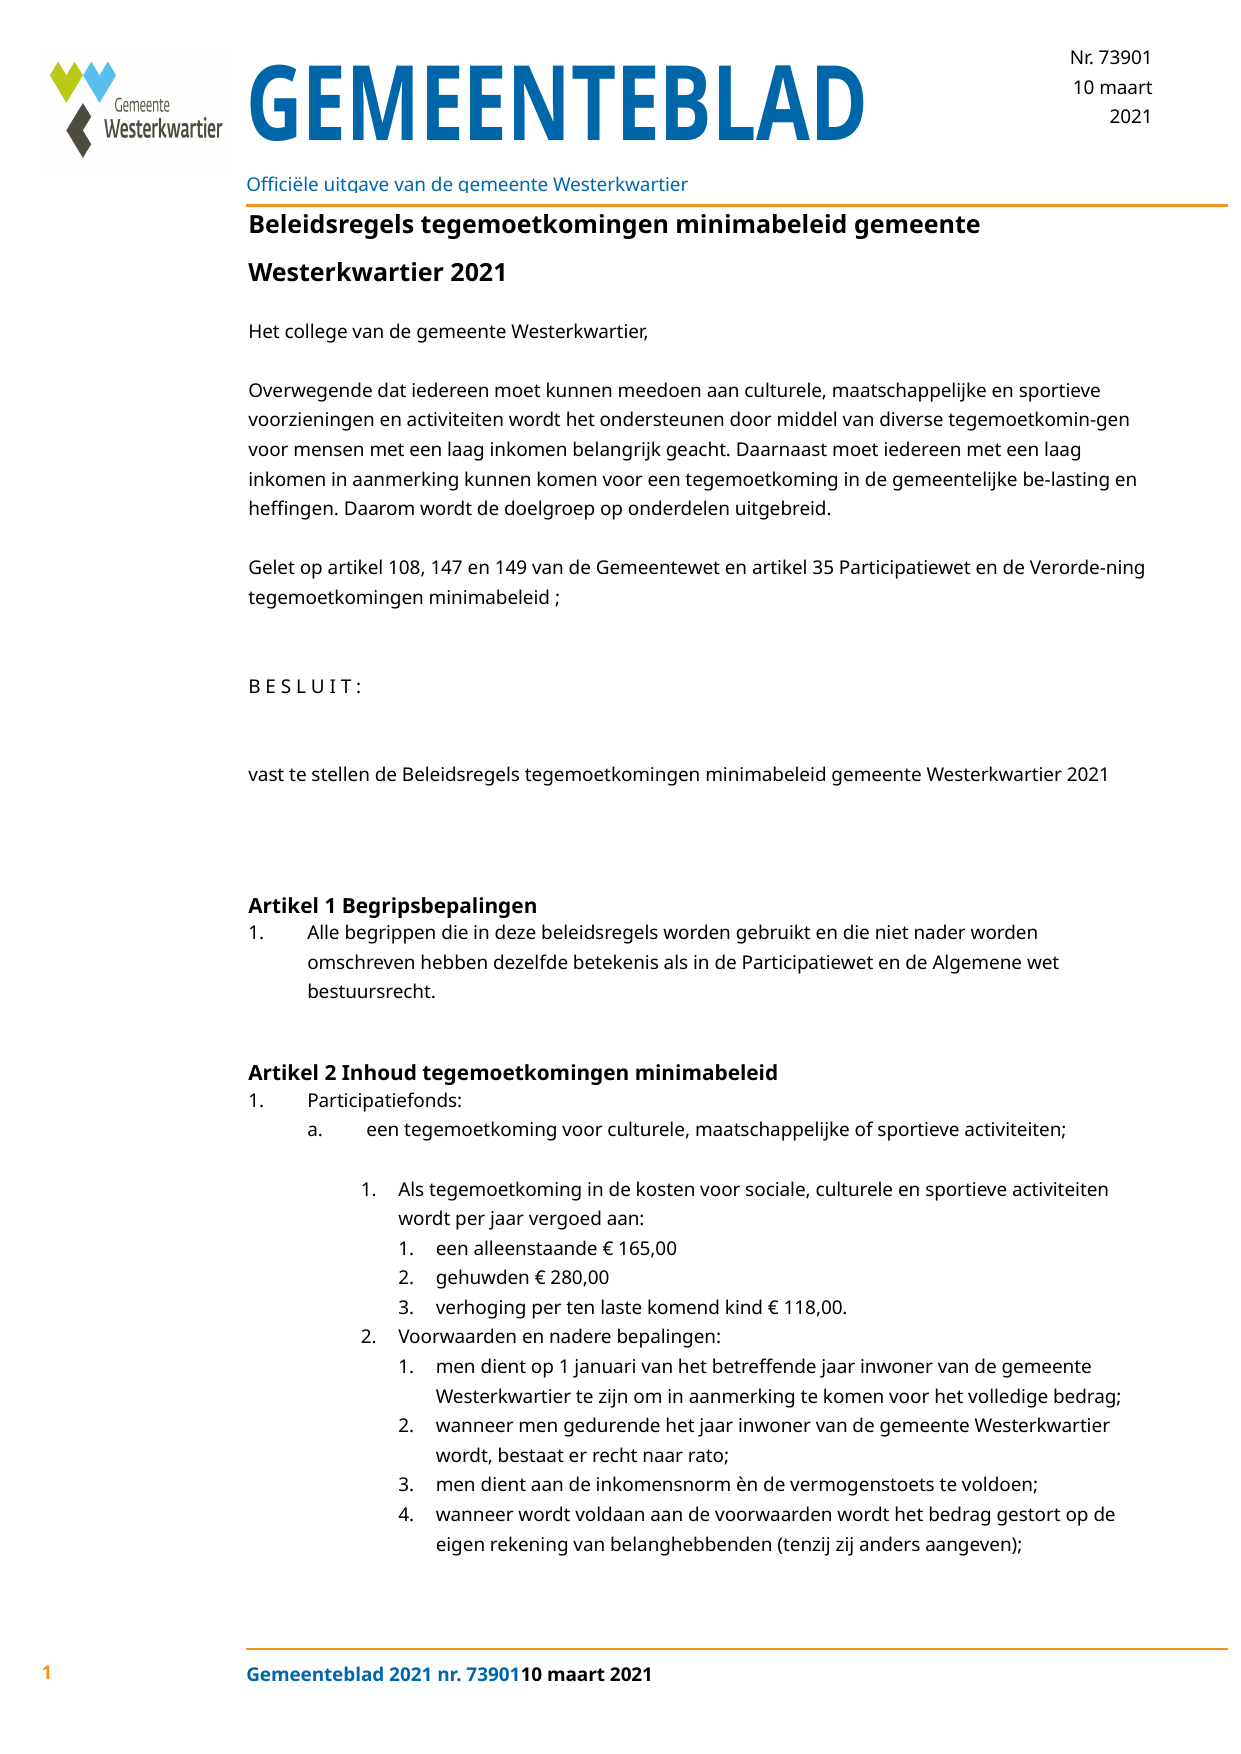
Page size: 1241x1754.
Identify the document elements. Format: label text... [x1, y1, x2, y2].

text Beleidsregels tegemoetkomingen minimabeleid gemeente Westerkwartier 2021 [248, 207, 1152, 288]
list wanneer men gedurende het jaar inwoner van de gemeente Westerkwartier wordt, bestaat er recht naar rato; [398, 1412, 1152, 1468]
list verhoging per ten laste komend kind € 118,00. [398, 1294, 1152, 1320]
text Overwegende dat iedereen moet kunnen meedoen aan culturele, maatschappelijke en sportieve voorzieningen en activiteiten wordt het ondersteunen door middel van diverse tegemoetkomin-gen voor mensen met een laag inkomen belangrijk geacht. Daarnaast moet iedereen met een laag inkomen in aanmerking kunnen komen voor een tegemoetkoming in de gemeentelijke be-lasting en heffingen. Daarom wordt de doelgroep op onderdelen uitgebreid. [248, 377, 1152, 521]
text vast te stellen de Beleidsregels tegemoetkomingen minimabeleid gemeente Westerkwartier 2021 [248, 762, 1152, 787]
list Participatiefonds: [248, 1087, 1152, 1113]
list Alle begrippen die in deze beleidsregels worden gebruikt en die niet nader worden omschreven hebben dezelfde betekenis als in de Participatiewet en de Algemene wet bestuursrecht. [248, 919, 1152, 1004]
text B E S L U I T : [248, 673, 1152, 699]
text Artikel 2 Inhoud tegemoetkomingen minimabeleid [248, 1058, 1152, 1087]
picture [41, 47, 231, 172]
list wanneer wordt voldaan aan de voorwaarden wordt het bedrag gestort op de eigen rekening van belanghebbenden (tenzij zij anders aangeven); [398, 1501, 1152, 1556]
list gehuwden € 280,00 [398, 1264, 1152, 1290]
list men dient aan de inkomensnorm èn de vermogenstoets te voldoen; [398, 1472, 1152, 1497]
list een alleenstaande € 165,00 [398, 1235, 1152, 1261]
text Het college van de gemeente Westerkwartier, [248, 318, 1152, 344]
list men dient op 1 januari van het betreffende jaar inwoner van de gemeente Westerkwartier te zijn om in aanmerking te komen voor het volledige bedrag; [398, 1353, 1152, 1408]
text Gelet op artikel 108, 147 en 149 van de Gemeentewet en artikel 35 Participatiewet en de Verorde-ning tegemoetkomingen minimabeleid ; [248, 554, 1152, 610]
text Artikel 1 Begripsbepalingen [248, 891, 1152, 919]
list Voorwaarden en nadere bepalingen: [361, 1324, 1152, 1349]
list Als tegemoetkoming in de kosten voor sociale, culturele en sportieve activiteiten wordt per jaar vergoed aan: [361, 1176, 1152, 1231]
list een tegemoetkoming voor culturele, maatschappelijke of sportieve activiteiten; [307, 1117, 1152, 1142]
